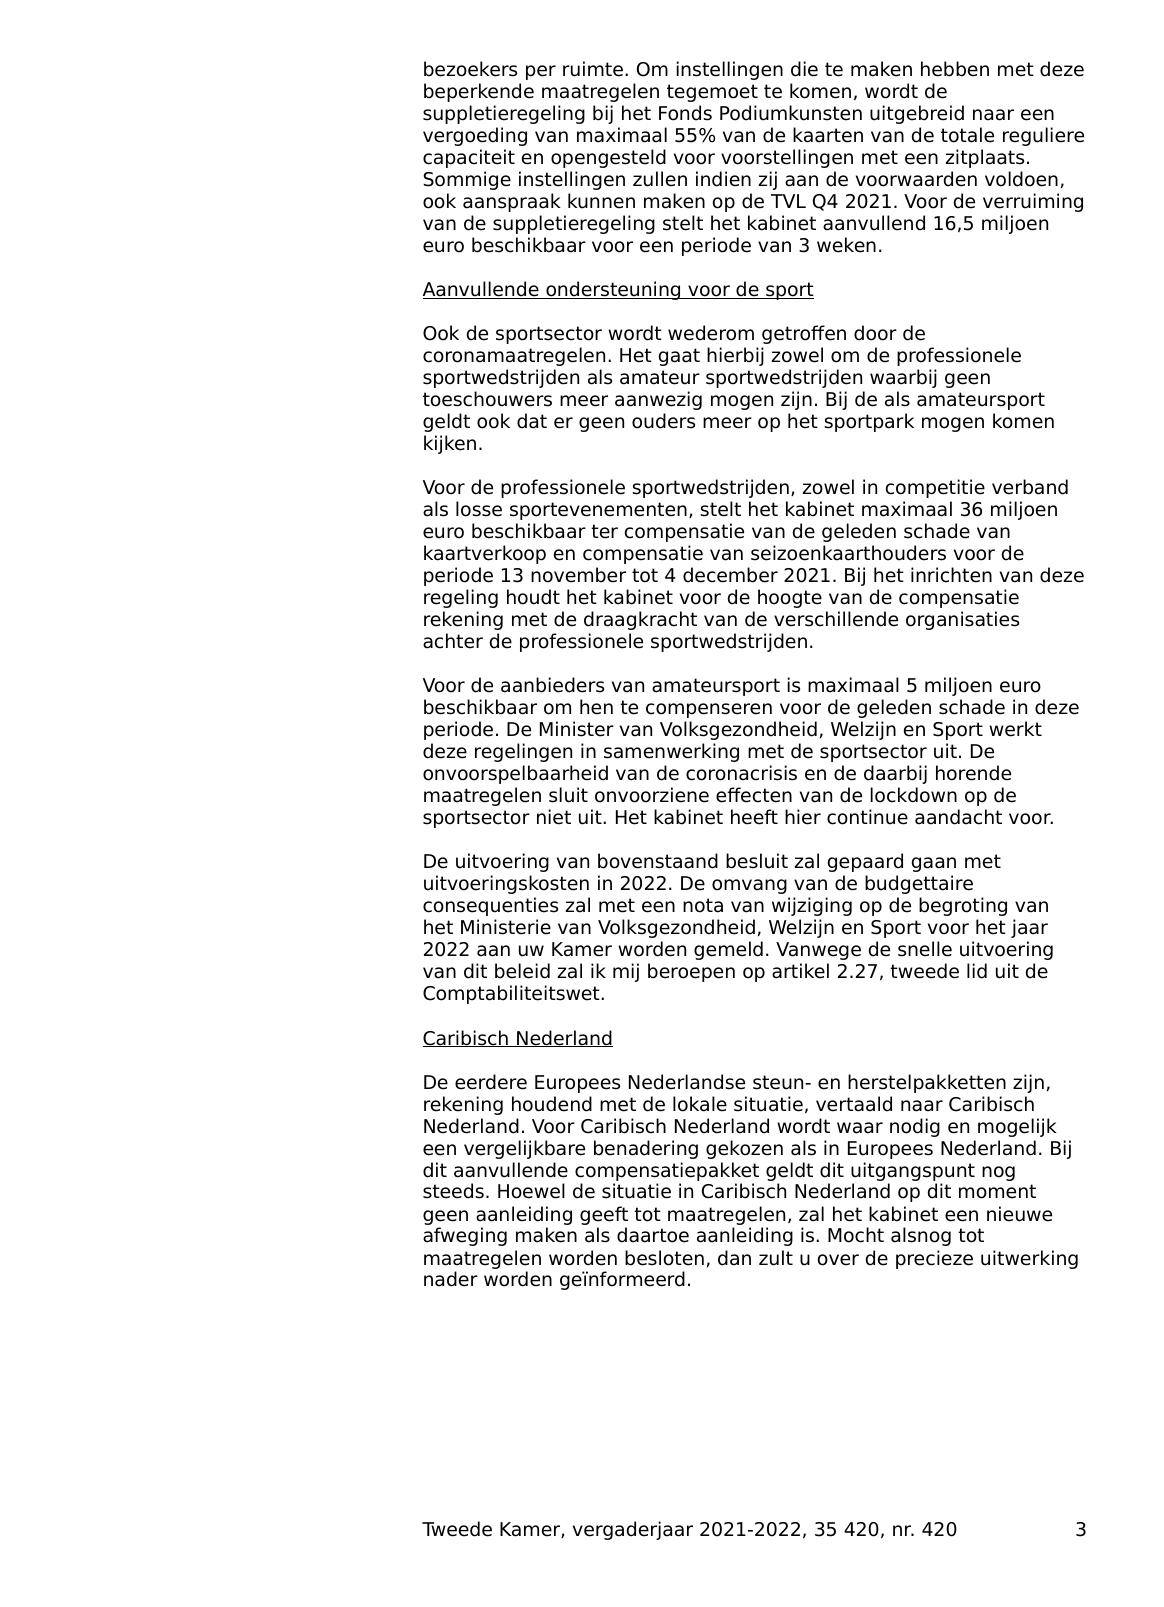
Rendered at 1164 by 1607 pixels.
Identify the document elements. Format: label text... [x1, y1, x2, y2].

text De eerdere Europees Nederlandse steun- en herstelpakketten zijn, rekening houdend met de lokale situatie, vertaald naar Caribisch Nederland. Voor Caribisch Nederland wordt waar nodig en mogelijk een vergelijkbare benadering gekozen als in Europees Nederland. Bij dit aanvullende compensatiepakket geldt dit uitgangspunt nog steeds. Hoewel de situatie in Caribisch Nederland op dit moment geen aanleiding geeft tot maatregelen, zal het kabinet een nieuwe afweging maken als daartoe aanleiding is. Mocht alsnog tot maatregelen worden besloten, dan zult u over de precieze uitwerking nader worden geïnformeerd. [422, 1072, 1087, 1291]
text De uitvoering van bovenstaand besluit zal gepaard gaan met uitvoeringskosten in 2022. De omvang van de budgettaire consequenties zal met een nota van wijziging op de begroting van het Ministerie van Volksgezondheid, Welzijn en Sport voor het jaar 2022 aan uw Kamer worden gemeld. Vanwege de snelle uitvoering van dit beleid zal ik mij beroepen op artikel 2.27, tweede lid uit de Comptabiliteitswet. [422, 851, 1087, 1005]
text Voor de professionele sportwedstrijden, zowel in competitie verband als losse sportevenementen, stelt het kabinet maximaal 36 miljoen euro beschikbaar ter compensatie van de geleden schade van kaartverkoop en compensatie van seizoenkaarthouders voor de periode 13 november tot 4 december 2021. Bij het inrichten van deze regeling houdt het kabinet voor de hoogte van de compensatie rekening met de draagkracht van de verschillende organisaties achter de professionele sportwedstrijden. [422, 477, 1087, 653]
subtitle Caribisch Nederland [422, 1027, 1087, 1049]
text Ook de sportsector wordt wederom getroffen door de coronamaatregelen. Het gaat hierbij zowel om de professionele sportwedstrijden als amateur sportwedstrijden waarbij geen toeschouwers meer aanwezig mogen zijn. Bij de als amateursport geldt ook dat er geen ouders meer op het sportpark mogen komen kijken. [422, 323, 1087, 455]
subtitle Aanvullende ondersteuning voor de sport [422, 279, 1087, 301]
text bezoekers per ruimte. Om instellingen die te maken hebben met deze beperkende maatregelen tegemoet te komen, wordt de suppletieregeling bij het Fonds Podiumkunsten uitgebreid naar een vergoeding van maximaal 55% van de kaarten van de totale reguliere capaciteit en opengesteld voor voorstellingen met een zitplaats. Sommige instellingen zullen indien zij aan de voorwaarden voldoen, ook aanspraak kunnen maken op de TVL Q4 2021. Voor de verruiming van de suppletieregeling stelt het kabinet aanvullend 16,5 miljoen euro beschikbaar voor een periode van 3 weken. [422, 59, 1087, 257]
text Voor de aanbieders van amateursport is maximaal 5 miljoen euro beschikbaar om hen te compenseren voor de geleden schade in deze periode. De Minister van Volksgezondheid, Welzijn en Sport werkt deze regelingen in samenwerking met de sportsector uit. De onvoorspelbaarheid van de coronacrisis en de daarbij horende maatregelen sluit onvoorziene effecten van de lockdown op de sportsector niet uit. Het kabinet heeft hier continue aandacht voor. [422, 675, 1087, 829]
